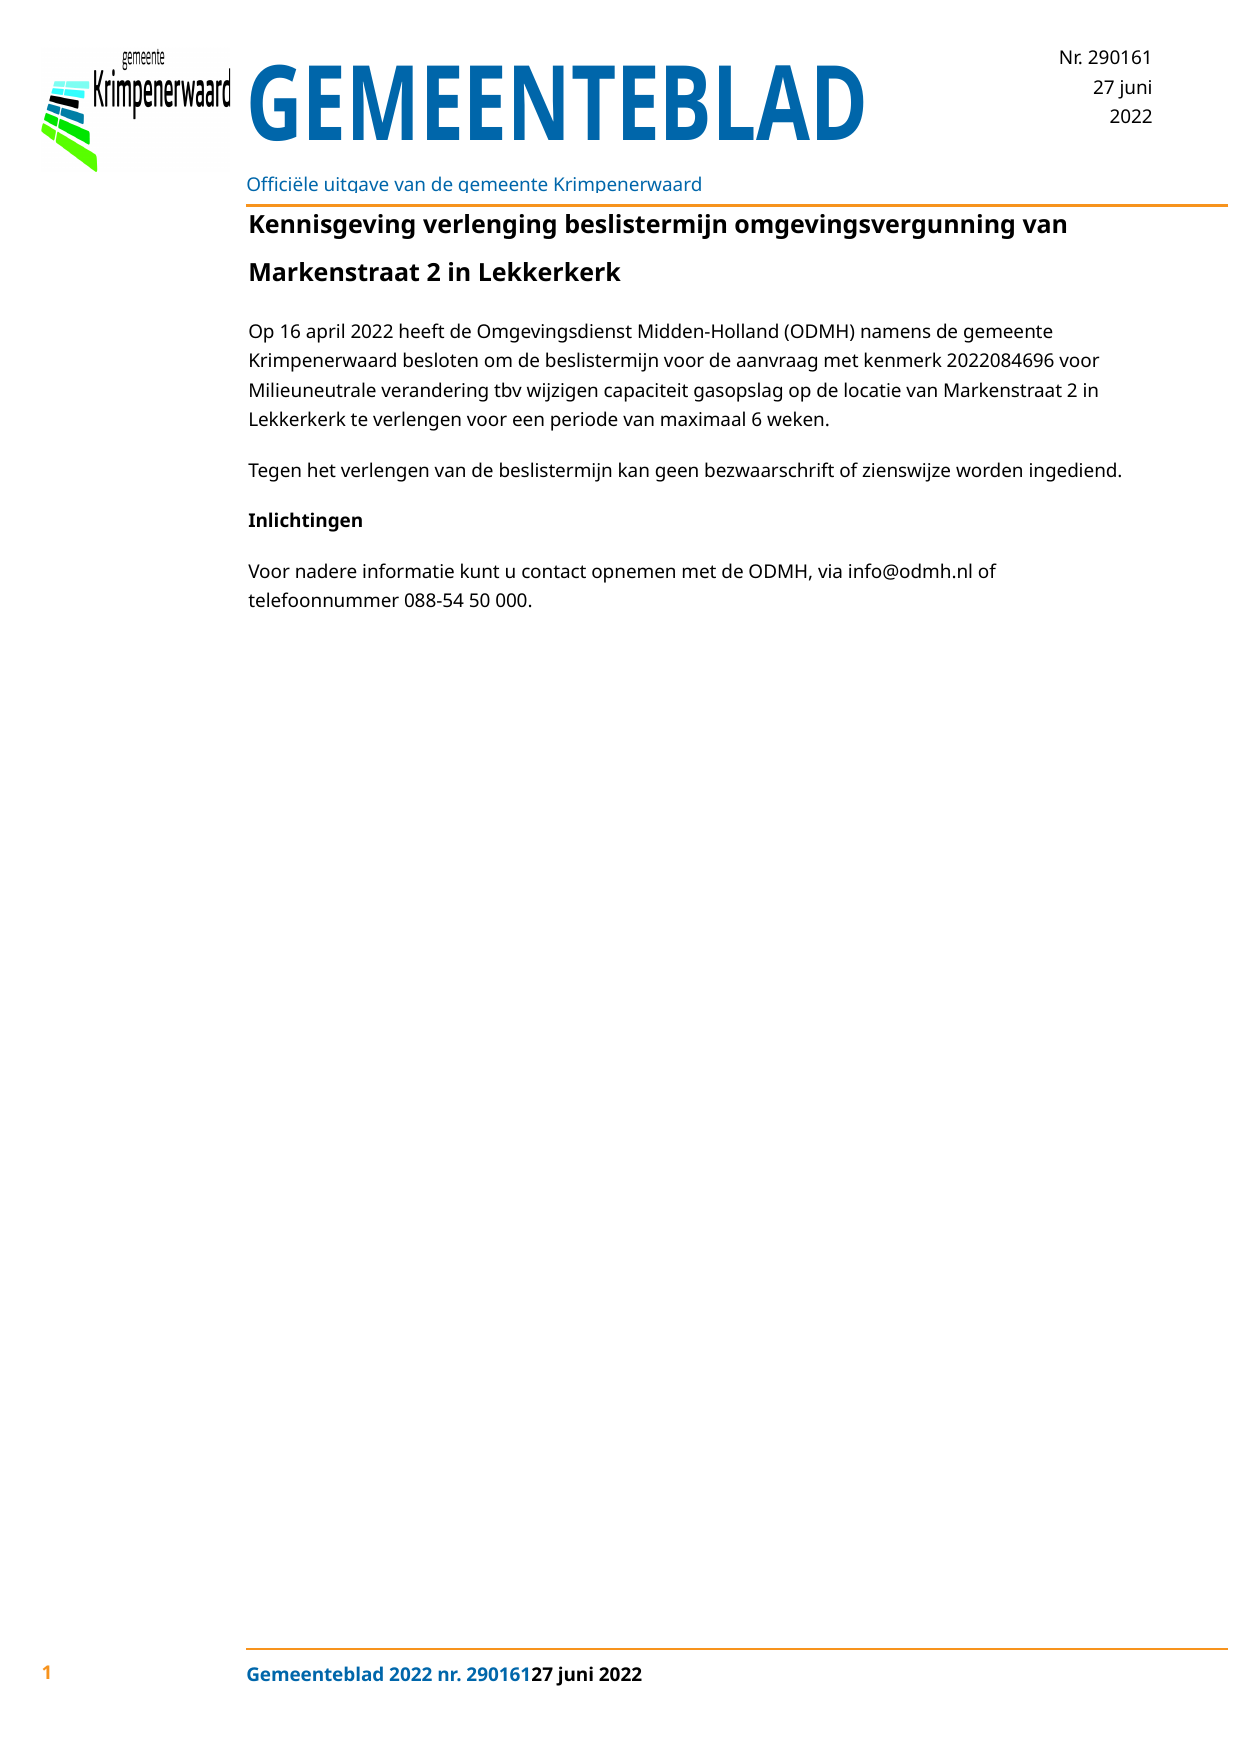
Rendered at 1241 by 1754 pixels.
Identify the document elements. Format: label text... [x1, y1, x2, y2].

text Voor nadere informatie kunt u contact opnemen met de ODMH, via info@odmh.nl of telefoonnummer 088-54 50 000. [248, 558, 1152, 613]
text Tegen het verlengen van de beslistermijn kan geen bezwaarschrift of zienswijze worden ingediend. [248, 457, 1152, 483]
text Kennisgeving verlenging beslistermijn omgevingsvergunning van Markenstraat 2 in Lekkerkerk [248, 207, 1152, 288]
picture [41, 47, 231, 172]
text Op 16 april 2022 heeft de Omgevingsdienst Midden-Holland (ODMH) namens de gemeente Krimpenerwaard besloten om de beslistermijn voor de aanvraag met kenmerk 2022084696 voor Milieuneutrale verandering tbv wijzigen capaciteit gasopslag op de locatie van Markenstraat 2 in Lekkerkerk te verlengen voor een periode van maximaal 6 weken. [248, 318, 1152, 432]
text Inlichtingen [248, 507, 1152, 533]
